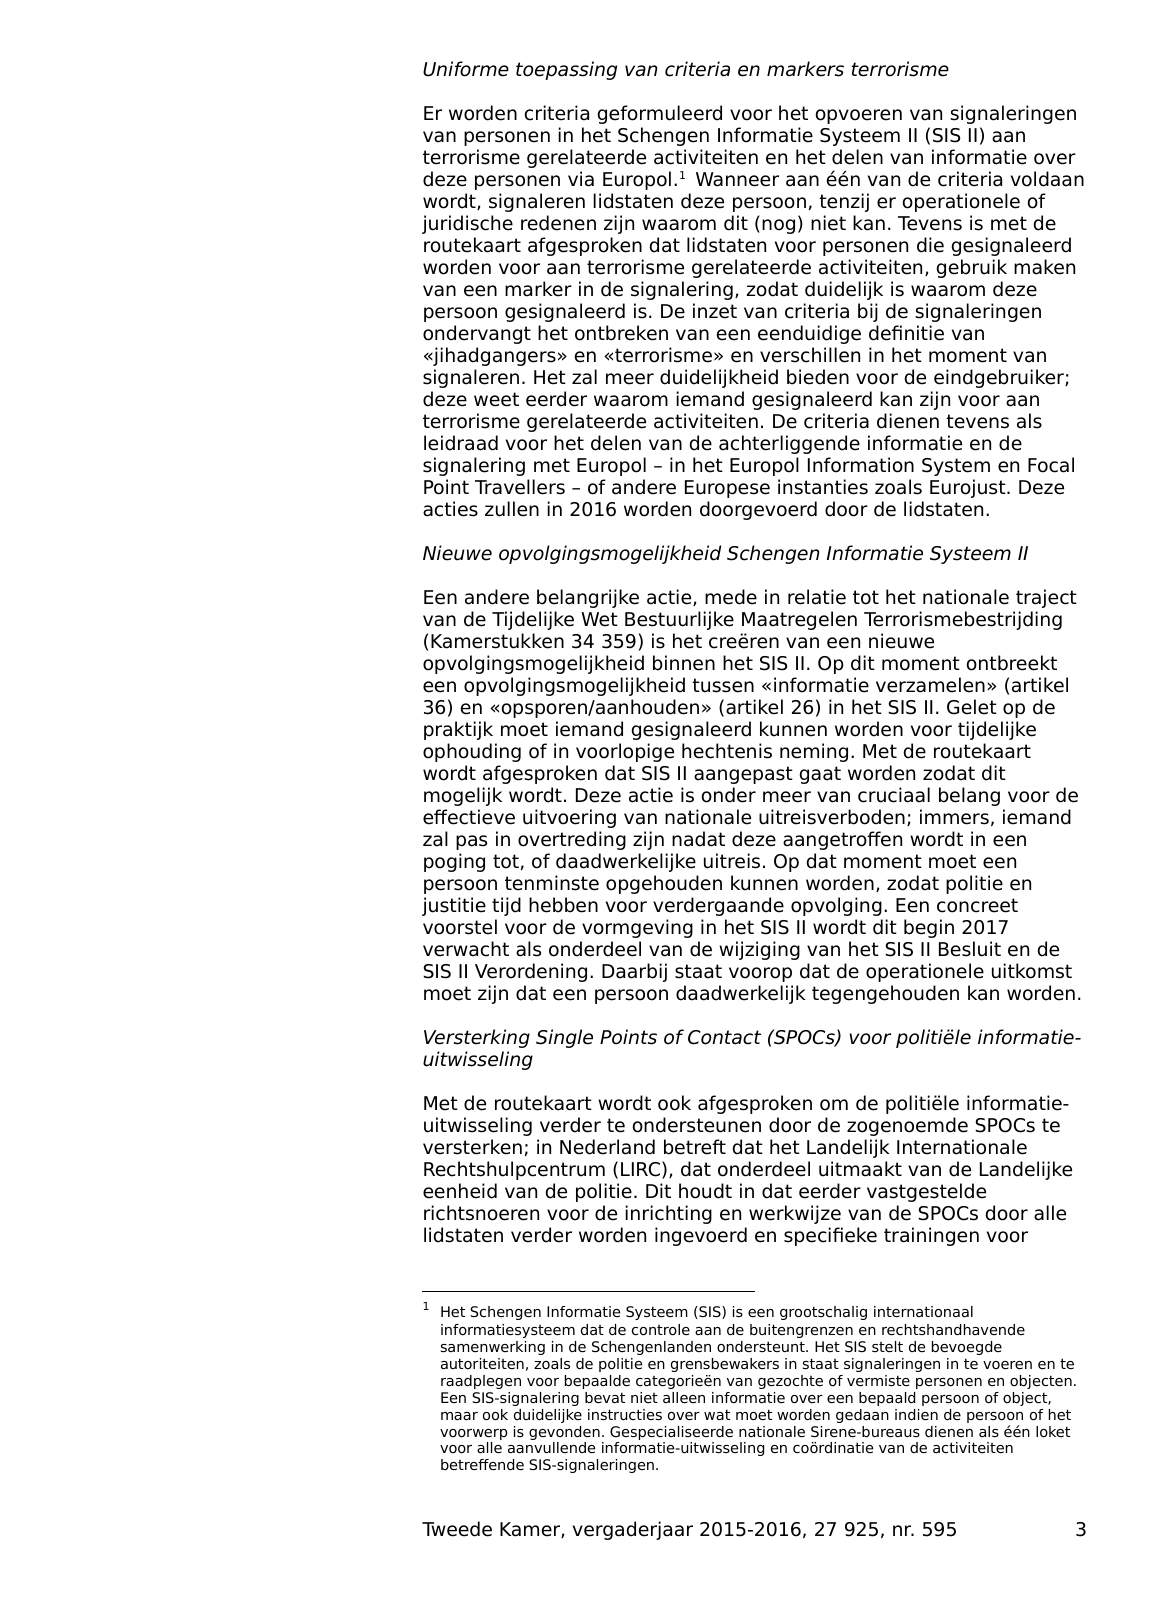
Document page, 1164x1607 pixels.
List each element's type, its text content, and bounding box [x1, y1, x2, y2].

text Een andere belangrijke actie, mede in relatie tot het nationale traject van de Tijdelijke Wet Bestuurlijke Maatregelen Terrorismebestrijding (Kamerstukken 34 359) is het creëren van een nieuwe opvolgingsmogelijkheid binnen het SIS II. Op dit moment ontbreekt een opvolgingsmogelijkheid tussen «informatie verzamelen» (artikel 36) en «opsporen/aanhouden» (artikel 26) in het SIS II. Gelet op de praktijk moet iemand gesignaleerd kunnen worden voor tijdelijke ophouding of in voorlopige hechtenis neming. Met de routekaart wordt afgesproken dat SIS II aangepast gaat worden zodat dit mogelijk wordt. Deze actie is onder meer van cruciaal belang voor de effectieve uitvoering van nationale uitreisverboden; immers, iemand zal pas in overtreding zijn nadat deze aangetroffen wordt in een poging tot, of daadwerkelijke uitreis. Op dat moment moet een persoon tenminste opgehouden kunnen worden, zodat politie en justitie tijd hebben voor verdergaande opvolging. Een concreet voorstel voor de vormgeving in het SIS II wordt dit begin 2017 verwacht als onderdeel van de wijziging van het SIS II Besluit en de SIS II Verordening. Daarbij staat voorop dat de operationele uitkomst moet zijn dat een persoon daadwerkelijk tegengehouden kan worden. [422, 587, 1087, 1005]
text Het Schengen Informatie Systeem (SIS) is een grootschalig internationaal informatiesysteem dat de controle aan de buitengrenzen en rechtshandhavende samenwerking in de Schengenlanden ondersteunt. Het SIS stelt de bevoegde autoriteiten, zoals de politie en grensbewakers in staat signaleringen in te voeren en te raadplegen voor bepaalde categorieën van gezochte of vermiste personen en objecten. Een SIS-signalering bevat niet alleen informatie over een bepaald persoon of object, maar ook duidelijke instructies over wat moet worden gedaan indien de persoon of het voorwerp is gevonden. Gespecialiseerde nationale Sirene-bureaus dienen als één loket voor alle aanvullende informatie-uitwisseling en coördinatie van de activiteiten betreffende SIS-signaleringen. [422, 1300, 1087, 1474]
text Met de routekaart wordt ook afgesproken om de politiële informatie-uitwisseling verder te ondersteunen door de zogenoemde SPOCs te versterken; in Nederland betreft dat het Landelijk Internationale Rechtshulpcentrum (LIRC), dat onderdeel uitmaakt van de Landelijke eenheid van de politie. Dit houdt in dat eerder vastgestelde richtsnoeren voor de inrichting en werkwijze van de SPOCs door alle lidstaten verder worden ingevoerd en specifieke trainingen voor [422, 1093, 1087, 1247]
subtitle Uniforme toepassing van criteria en markers terrorisme [422, 59, 1087, 81]
subtitle Nieuwe opvolgingsmogelijkheid Schengen Informatie Systeem II [422, 543, 1087, 565]
subtitle Versterking Single Points of Contact (SPOCs) voor politiële informatie-uitwisseling [422, 1027, 1087, 1071]
text Er worden criteria geformuleerd voor het opvoeren van signaleringen van personen in het Schengen Informatie Systeem II (SIS II) aan terrorisme gerelateerde activiteiten en het delen van informatie over deze personen via Europol. Wanneer aan één van de criteria voldaan wordt, signaleren lidstaten deze persoon, tenzij er operationele of juridische redenen zijn waarom dit (nog) niet kan. Tevens is met de routekaart afgesproken dat lidstaten voor personen die gesignaleerd worden voor aan terrorisme gerelateerde activiteiten, gebruik maken van een marker in de signalering, zodat duidelijk is waarom deze persoon gesignaleerd is. De inzet van criteria bij de signaleringen ondervangt het ontbreken van een eenduidige definitie van «jihadgangers» en «terrorisme» en verschillen in het moment van signaleren. Het zal meer duidelijkheid bieden voor de eindgebruiker; deze weet eerder waarom iemand gesignaleerd kan zijn voor aan terrorisme gerelateerde activiteiten. De criteria dienen tevens als leidraad voor het delen van de achterliggende informatie en de signalering met Europol – in het Europol Information System en Focal Point Travellers – of andere Europese instanties zoals Eurojust. Deze acties zullen in 2016 worden doorgevoerd door de lidstaten. [422, 103, 1087, 521]
